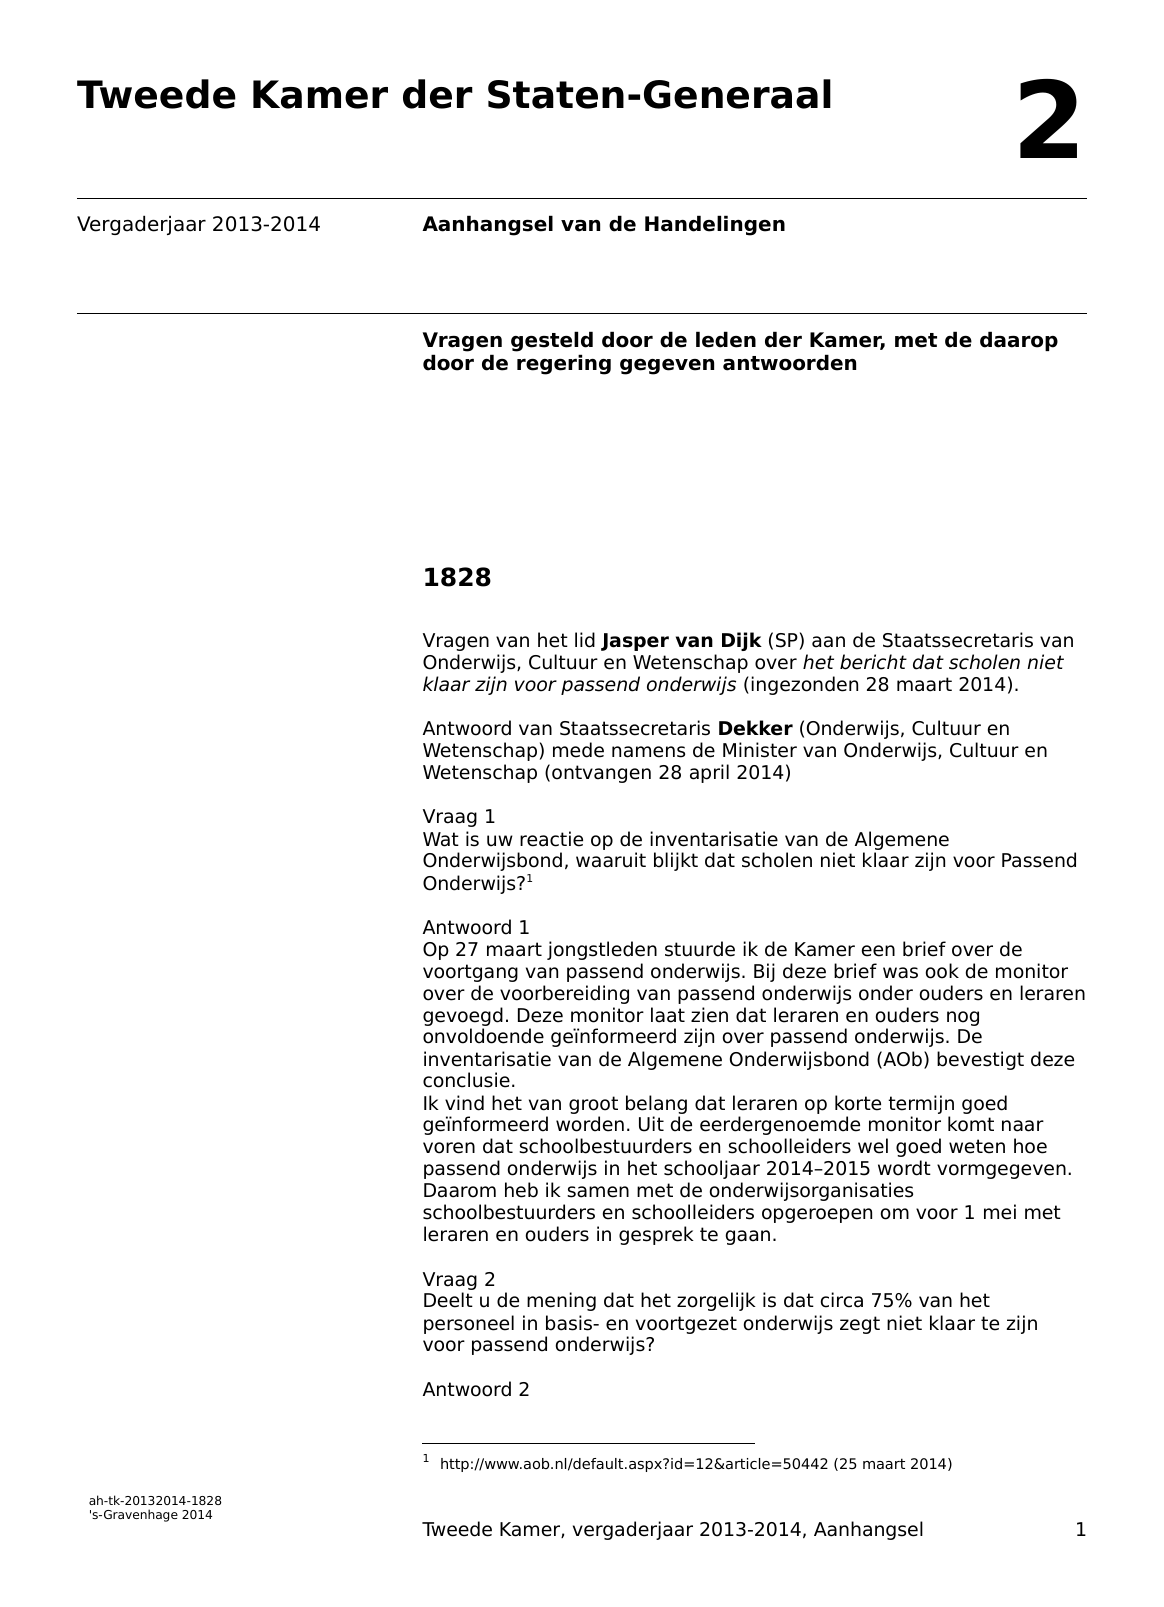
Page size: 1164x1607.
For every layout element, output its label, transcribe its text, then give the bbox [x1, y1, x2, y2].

text http://www.aob.nl/default.aspx?id=12&article=50442 (25 maart 2014) [422, 1452, 1087, 1474]
table_cell Vragen gesteld door de leden der Kamer, met de daarop door de regering gegeven antwoorden [422, 314, 1087, 375]
text ah-tk-20132014-1828 [88, 1494, 323, 1508]
text Ik vind het van groot belang dat leraren op korte termijn goed geïnformeerd worden. Uit de eerdergenoemde monitor komt naar voren dat schoolbestuurders en schoolleiders wel goed weten hoe passend onderwijs in het schooljaar 2014–2015 wordt vormgegeven. Daarom heb ik samen met de onderwijsorganisaties schoolbestuurders en schoolleiders opgeroepen om voor 1 mei met leraren en ouders in gesprek te gaan. [422, 1092, 1087, 1246]
text Vragen van het lid Jasper van Dijk (SP) aan de Staatssecretaris van Onderwijs, Cultuur en Wetenschap over het bericht dat scholen niet klaar zijn voor passend onderwijs (ingezonden 28 maart 2014). [422, 630, 1087, 696]
table_header 2 [886, 59, 1087, 198]
table_cell Aanhangsel van de Handelingen [422, 199, 1087, 313]
table_cell Vergaderjaar 2013-2014 [77, 199, 422, 313]
text Vraag 1 [422, 806, 1087, 828]
table_cell [77, 314, 422, 375]
text Antwoord 1 [422, 917, 1087, 938]
text Wat is uw reactie op de inventarisatie van de Algemene Onderwijsbond, waaruit blijkt dat scholen niet klaar zijn voor Passend Onderwijs? [422, 828, 1087, 894]
text Op 27 maart jongstleden stuurde ik de Kamer een brief over de voortgang van passend onderwijs. Bij deze brief was ook de monitor over de voorbereiding van passend onderwijs onder ouders en leraren gevoegd. Deze monitor laat zien dat leraren en ouders nog onvoldoende geïnformeerd zijn over passend onderwijs. De inventarisatie van de Algemene Onderwijsbond (AOb) bevestigt deze conclusie. [422, 938, 1087, 1092]
text 's-Gravenhage 2014 [88, 1508, 323, 1522]
text Antwoord van Staatssecretaris Dekker (Onderwijs, Cultuur en Wetenschap) mede namens de Minister van Onderwijs, Cultuur en Wetenschap (ontvangen 28 april 2014) [422, 718, 1087, 784]
text Vraag 2 [422, 1268, 1087, 1290]
text 1828 [422, 563, 1087, 592]
text Antwoord 2 [422, 1378, 1087, 1401]
text Deelt u de mening dat het zorgelijk is dat circa 75% van het personeel in basis- en voortgezet onderwijs zegt niet klaar te zijn voor passend onderwijs? [422, 1290, 1087, 1356]
table_header Tweede Kamer der Staten-Generaal [77, 59, 886, 198]
